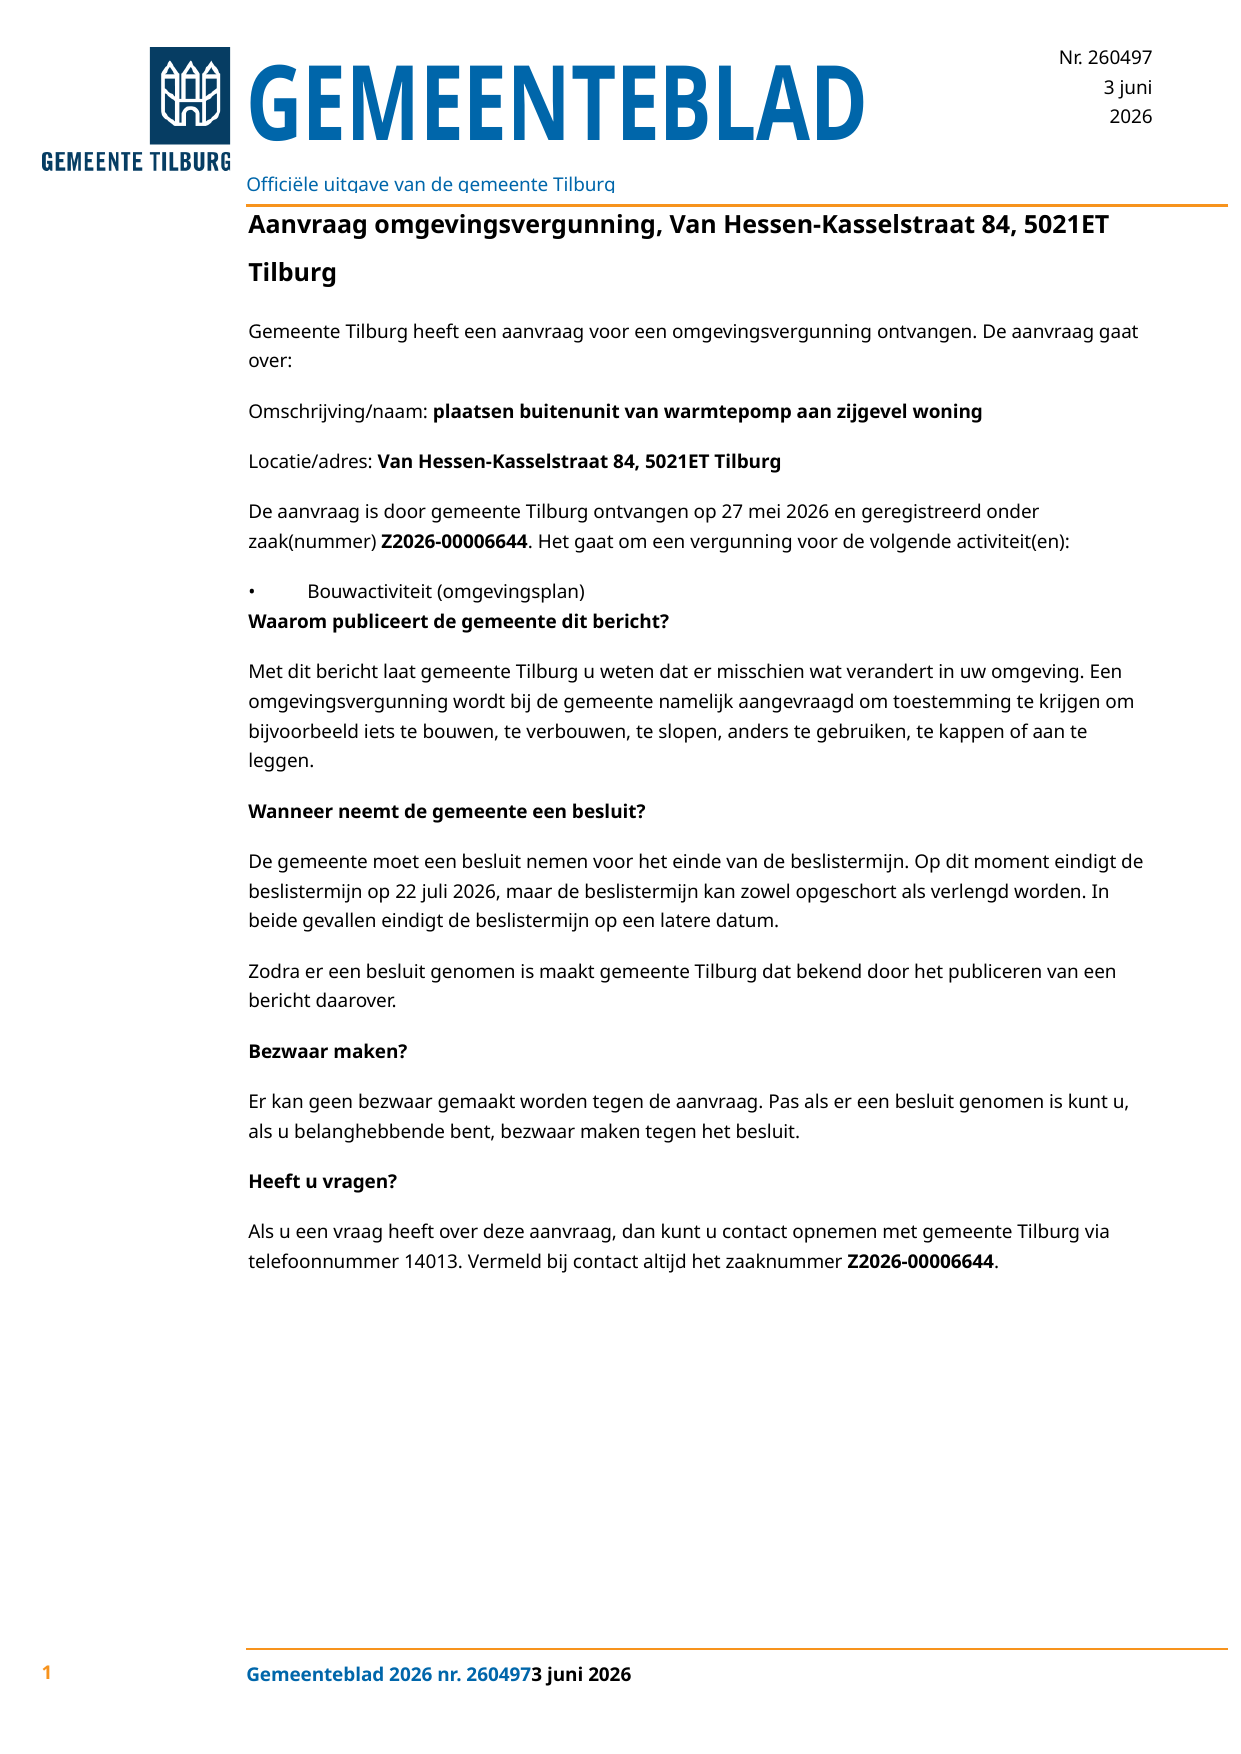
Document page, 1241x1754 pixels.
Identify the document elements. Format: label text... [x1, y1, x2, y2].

text De aanvraag is door gemeente Tilburg ontvangen op 27 mei 2026 en geregistreerd onder zaak(nummer) Z2026-00006644. Het gaat om een vergunning voor de volgende activiteit(en): [248, 499, 1152, 554]
text Gemeente Tilburg heeft een aanvraag voor een omgevingsvergunning ontvangen. De aanvraag gaat over: [248, 318, 1152, 373]
text Als u een vraag heeft over deze aanvraag, dan kunt u contact opnemen met gemeente Tilburg via telefoonnummer 14013. Vermeld bij contact altijd het zaaknummer Z2026-00006644. [248, 1219, 1152, 1274]
text Locatie/adres: Van Hessen-Kasselstraat 84, 5021ET Tilburg [248, 448, 1152, 474]
text Zodra er een besluit genomen is maakt gemeente Tilburg dat bekend door het publiceren van een bericht daarover. [248, 958, 1152, 1013]
text Heeft u vragen? [248, 1168, 1152, 1194]
text Waarom publiceert de gemeente dit bericht? [248, 608, 1152, 634]
text Er kan geen bezwaar gemaakt worden tegen de aanvraag. Pas als er een besluit genomen is kunt u, als u belanghebbende bent, bezwaar maken tegen het besluit. [248, 1088, 1152, 1144]
list Bouwactiviteit (omgevingsplan) [248, 579, 1152, 604]
text Wanneer neemt de gemeente een besluit? [248, 798, 1152, 824]
text Omschrijving/naam: plaatsen buitenunit van warmtepomp aan zijgevel woning [248, 398, 1152, 424]
text De gemeente moet een besluit nemen voor het einde van de beslistermijn. Op dit moment eindigt de beslistermijn op 22 juli 2026, maar de beslistermijn kan zowel opgeschort als verlengd worden. In beide gevallen eindigt de beslistermijn op een latere datum. [248, 848, 1152, 933]
picture [41, 47, 231, 172]
text Bezwaar maken? [248, 1038, 1152, 1064]
text Met dit bericht laat gemeente Tilburg u weten dat er misschien wat verandert in uw omgeving. Een omgevingsvergunning wordt bij de gemeente namelijk aangevraagd om toestemming te krijgen om bijvoorbeeld iets te bouwen, te verbouwen, te slopen, anders te gebruiken, te kappen of aan te leggen. [248, 659, 1152, 773]
text Aanvraag omgevingsvergunning, Van Hessen-Kasselstraat 84, 5021ET Tilburg [248, 207, 1152, 288]
